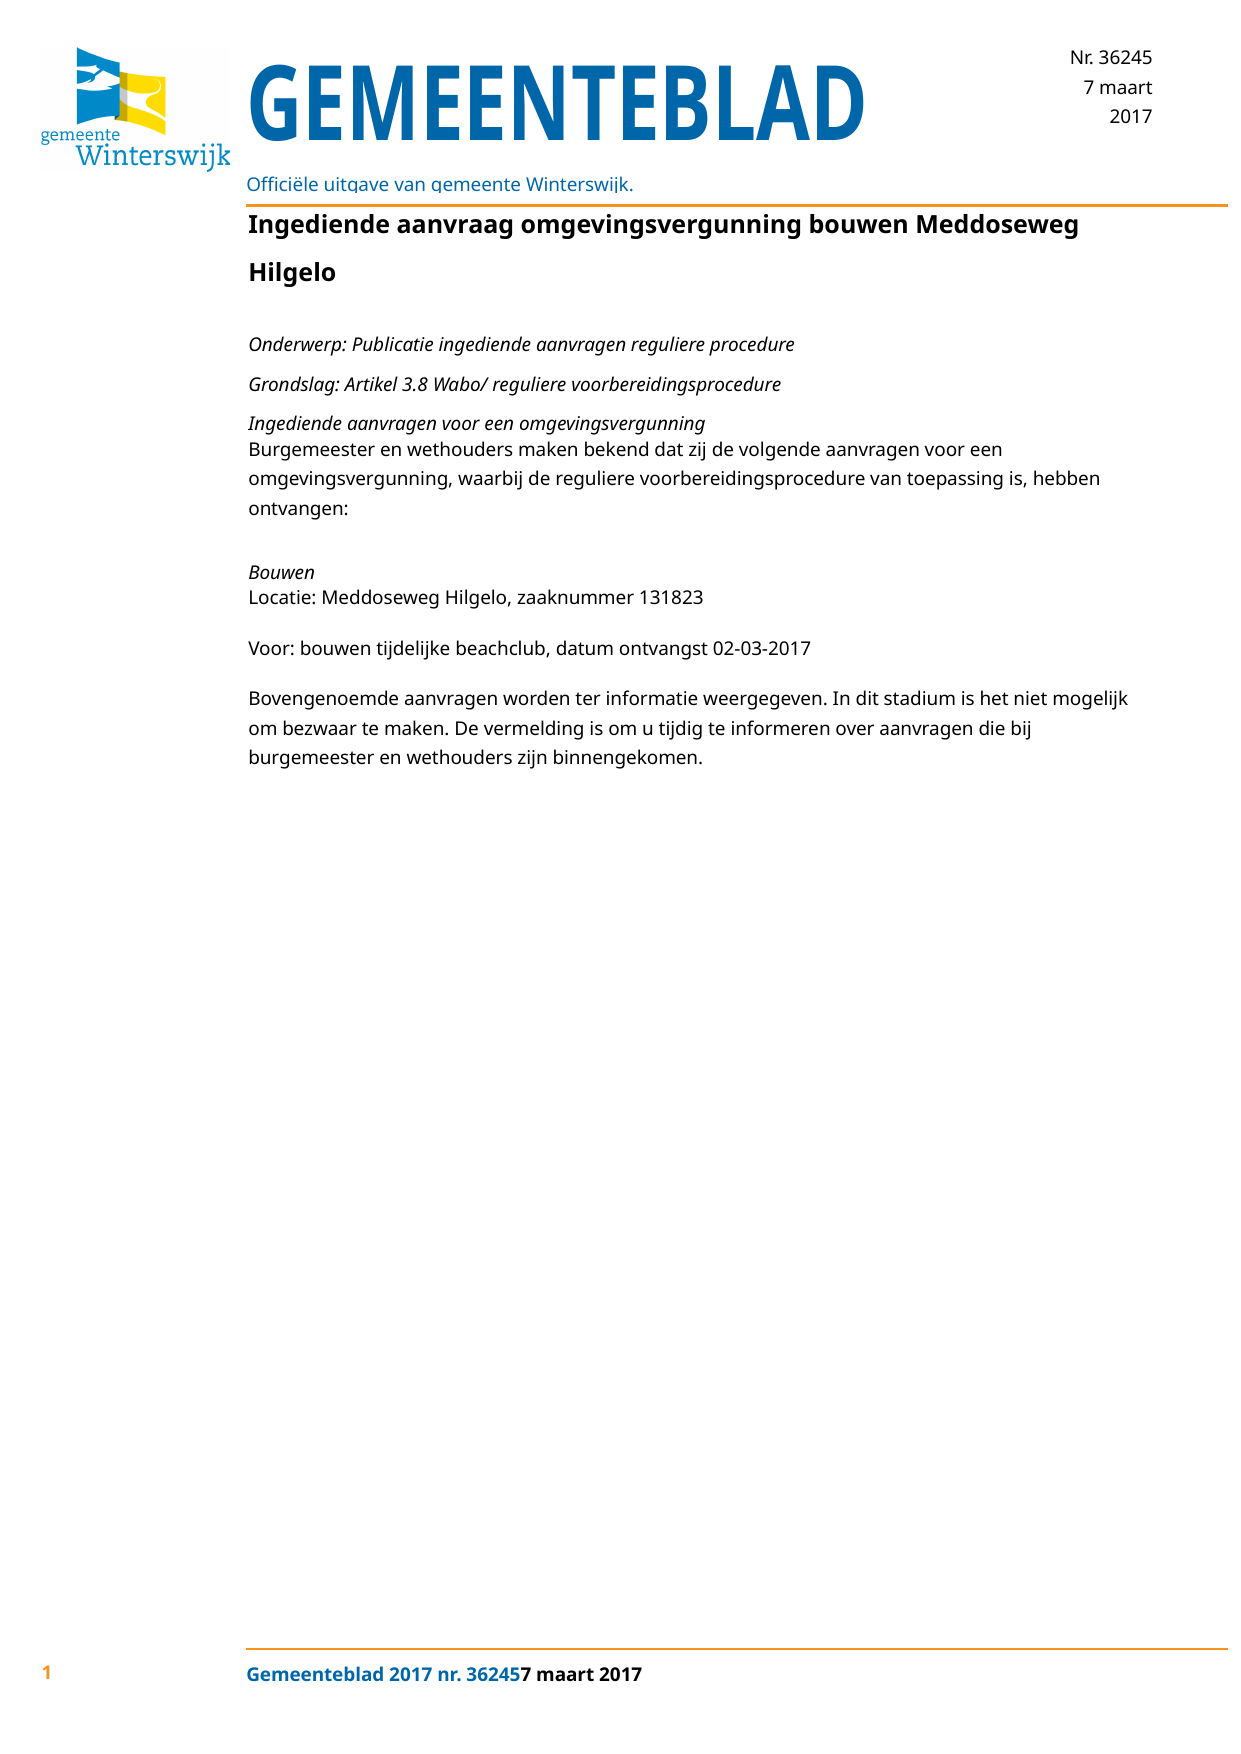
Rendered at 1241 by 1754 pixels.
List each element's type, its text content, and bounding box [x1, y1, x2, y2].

picture [41, 47, 231, 172]
text Bouwen [248, 559, 1152, 584]
text Grondslag: Artikel 3.8 Wabo/ reguliere voorbereidingsprocedure [248, 371, 1152, 396]
picture [225, 153, 231, 162]
text Burgemeester en wethouders maken bekend dat zij de volgende aanvragen voor een omgevingsvergunning, waarbij de reguliere voorbereidingsprocedure van toepassing is, hebben ontvangen: [248, 436, 1152, 521]
text Voor: bouwen tijdelijke beachclub, datum ontvangst 02-03-2017 [248, 635, 1152, 661]
text Bovengenoemde aanvragen worden ter informatie weergegeven. In dit stadium is het niet mogelijk om bezwaar te maken. De vermelding is om u tijdig te informeren over aanvragen die bij burgemeester en wethouders zijn binnengekomen. [248, 685, 1152, 770]
text Onderwerp: Publicatie ingediende aanvragen reguliere procedure [248, 331, 1152, 357]
text Locatie: Meddoseweg Hilgelo, zaaknummer 131823 [248, 584, 1152, 610]
text Ingediende aanvraag omgevingsvergunning bouwen Meddoseweg Hilgelo [248, 207, 1152, 288]
text Ingediende aanvragen voor een omgevingsvergunning [248, 410, 1152, 436]
